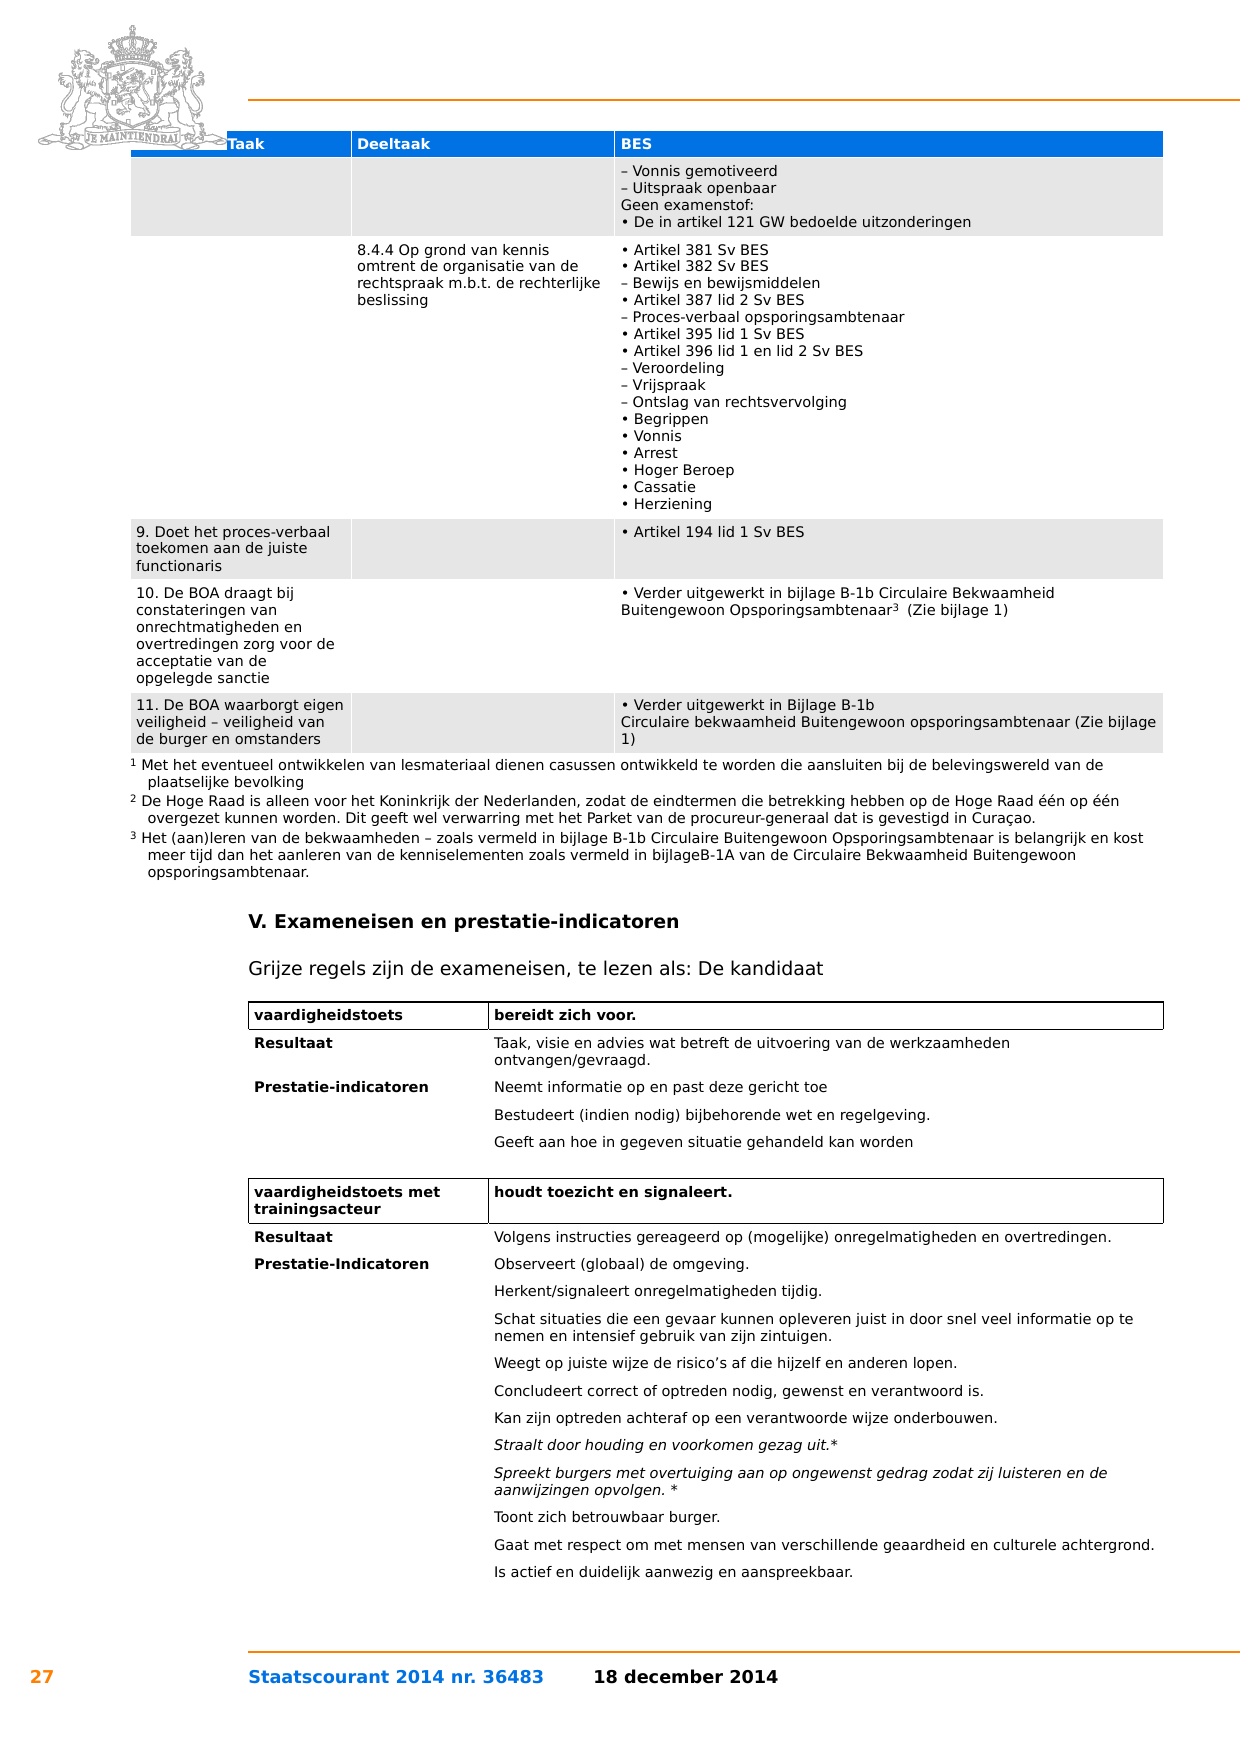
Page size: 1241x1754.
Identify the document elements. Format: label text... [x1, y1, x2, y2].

table_cell Schat situaties die een gevaar kunnen opleveren juist in door snel veel informatie op te nemen en intensief gebruik van zijn zintuigen. [489, 1306, 1163, 1349]
table_cell Volgens instructies gereageerd op (mogelijke) onregelmatigheden en overtredingen. [489, 1224, 1163, 1250]
table_cell Toont zich betrouwbaar burger. [489, 1504, 1163, 1531]
table_cell Bestudeert (indien nodig) bijbehorende wet en regelgeving. [489, 1102, 1163, 1128]
table_cell [131, 237, 351, 518]
table_cell Herkent/signaleert onregelmatigheden tijdig. [489, 1279, 1163, 1305]
table_cell 10. De BOA draagt bij constateringen van onrechtmatigheden en overtredingen zorg voor de acceptatie van de opgelegde sanctie [131, 580, 351, 691]
table_cell • Verder uitgewerkt in bijlage B-1b Circulaire Bekwaamheid Buitengewoon Opsporingsambtenaar3 (Zie bijlage 1) [615, 580, 1163, 691]
table_cell Resultaat [249, 1030, 488, 1073]
table_cell • Artikel 381 Sv BES • Artikel 382 Sv BES – Bewijs en bewijsmiddelen • Artikel 387 lid 2 Sv BES – Proces-verbaal opsporingsambtenaar • Artikel 395 lid 1 Sv BES • Artikel 396 lid 1 en lid 2 Sv BES – Veroordeling – Vrijspraak – Ontslag van rechtsvervolging • Begrippen • Vonnis • Arrest • Hoger Beroep • Cassatie • Herziening [615, 237, 1163, 518]
table_cell Is actief en duidelijk aanwezig en aanspreekbaar. [489, 1559, 1163, 1585]
table_cell Spreekt burgers met overtuiging aan op ongewenst gedrag zodat zij luisteren en de aanwijzingen opvolgen. * [489, 1460, 1163, 1503]
table_cell Resultaat [249, 1224, 488, 1250]
table_cell Neemt informatie op en past deze gericht toe [489, 1074, 1163, 1101]
picture [38, 25, 227, 150]
table_cell [352, 580, 614, 691]
subtitle V. Exameneisen en prestatie-indicatoren [248, 911, 1163, 933]
table_cell 1 Met het eventueel ontwikkelen van lesmateriaal dienen casussen ontwikkeld te worden die aansluiten bij de belevingswereld van de plaatselijke bevolking 2 De Hoge Raad is alleen voor het Koninkrijk der Nederlanden, zodat de eindtermen die betrekking hebben op de Hoge Raad één op één overgezet kunnen worden. Dit geeft wel verwarring met het Parket van de procureur-generaal dat is gevestigd in Curaçao. 3 Het (aan)leren van de bekwaamheden – zoals vermeld in bijlage B-1b Circulaire Buitengewoon Opsporingsambtenaar is belangrijk en kost meer tijd dan het aanleren van de kenniselementen zoals vermeld in bijlageB-1A van de Circulaire Bekwaamheid Buitengewoon opsporingsambtenaar. [130, 754, 1163, 881]
table_cell [352, 519, 614, 579]
table_cell Geeft aan hoe in gegeven situatie gehandeld kan worden [489, 1129, 1163, 1155]
table_cell 11. De BOA waarborgt eigen veiligheid – veiligheid van de burger en omstanders [131, 693, 351, 753]
table_header bereidt zich voor. [489, 1003, 1163, 1029]
table_cell Concludeert correct of optreden nodig, gewenst en verantwoord is. [489, 1378, 1163, 1404]
table_cell • Artikel 194 lid 1 Sv BES [615, 519, 1163, 579]
text Grijze regels zijn de exameneisen, te lezen als: De kandidaat [248, 958, 1163, 979]
table_cell [352, 693, 614, 753]
table_cell Gaat met respect om met mensen van verschillende geaardheid en culturele achtergrond. [489, 1532, 1163, 1558]
table_header Deeltaak [352, 131, 614, 157]
table_cell Straalt door houding en voorkomen gezag uit.* [489, 1433, 1163, 1459]
table_cell Observeert (globaal) de omgeving. [489, 1251, 1163, 1277]
table_cell Taak, visie en advies wat betreft de uitvoering van de werkzaamheden ontvangen/gevraagd. [489, 1030, 1163, 1073]
table_header BES [615, 131, 1163, 157]
table_cell 9. Doet het proces-verbaal toekomen aan de juiste functionaris [131, 519, 351, 579]
table_cell • Verder uitgewerkt in Bijlage B-1b Circulaire bekwaamheid Buitengewoon opsporingsambtenaar (Zie bijlage 1) [615, 693, 1163, 753]
table_cell – Vonnis gemotiveerd – Uitspraak openbaar Geen examenstof: • De in artikel 121 GW bedoelde uitzonderingen [615, 158, 1163, 236]
table_cell 8.4.4 Op grond van kennis omtrent de organisatie van de rechtspraak m.b.t. de rechterlijke beslissing [352, 237, 614, 518]
table_header houdt toezicht en signaleert. [489, 1179, 1163, 1223]
table_cell Prestatie-Indicatoren [249, 1251, 488, 1585]
table_cell Kan zijn optreden achteraf op een verantwoorde wijze onderbouwen. [489, 1405, 1163, 1431]
table_cell [131, 158, 351, 236]
table_cell Weegt op juiste wijze de risico’s af die hijzelf en anderen lopen. [489, 1350, 1163, 1377]
table_header vaardigheidstoets met trainingsacteur [249, 1179, 488, 1223]
table_cell [352, 158, 614, 236]
table_header vaardigheidstoets [249, 1003, 488, 1029]
table_header Taak [131, 131, 351, 157]
table_cell Prestatie-indicatoren [249, 1074, 488, 1155]
